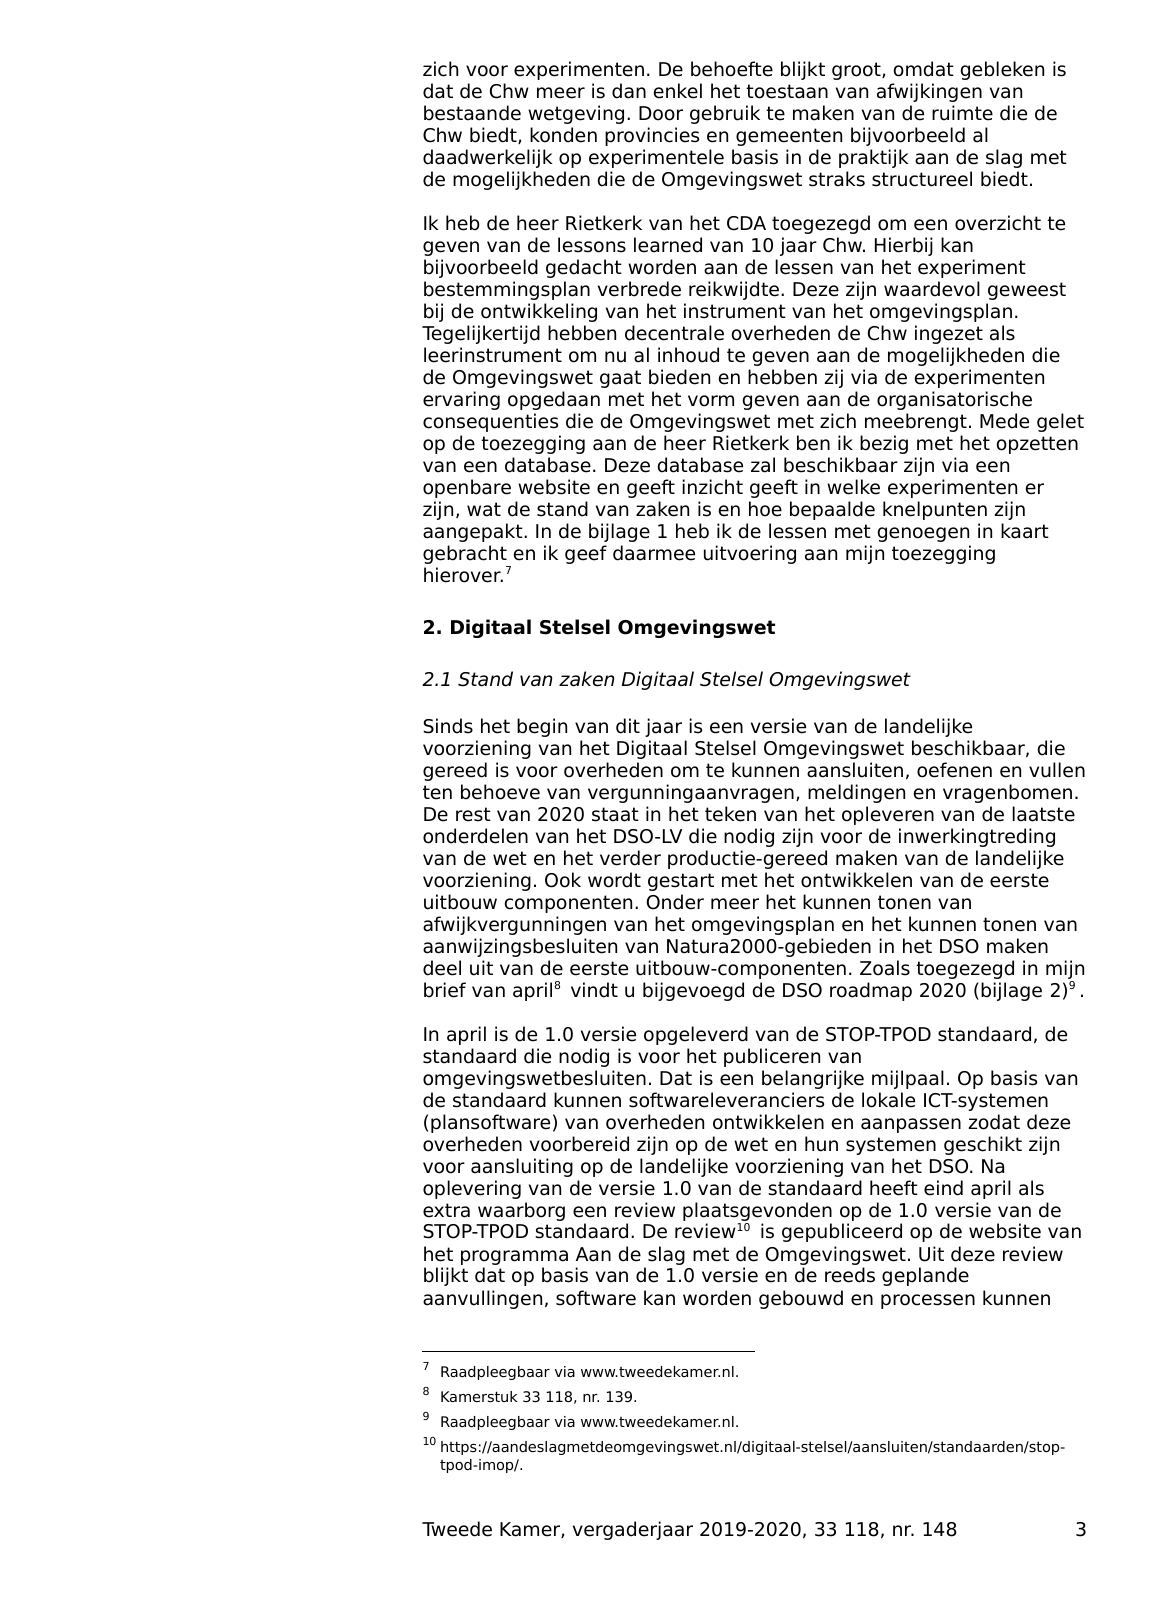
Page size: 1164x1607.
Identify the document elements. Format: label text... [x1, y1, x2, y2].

text Ik heb de heer Rietkerk van het CDA toegezegd om een overzicht te geven van de lessons learned van 10 jaar Chw. Hierbij kan bijvoorbeeld gedacht worden aan de lessen van het experiment bestemmingsplan verbrede reikwijdte. Deze zijn waardevol geweest bij de ontwikkeling van het instrument van het omgevingsplan. Tegelijkertijd hebben decentrale overheden de Chw ingezet als leerinstrument om nu al inhoud te geven aan de mogelijkheden die de Omgevingswet gaat bieden en hebben zij via de experimenten ervaring opgedaan met het vorm geven aan de organisatorische consequenties die de Omgevingswet met zich meebrengt. Mede gelet op de toezegging aan de heer Rietkerk ben ik bezig met het opzetten van een database. Deze database zal beschikbaar zijn via een openbare website en geeft inzicht geeft in welke experimenten er zijn, wat de stand van zaken is en hoe bepaalde knelpunten zijn aangepakt. In de bijlage 1 heb ik de lessen met genoegen in kaart gebracht en ik geef daarmee uitvoering aan mijn toezegging hierover. [422, 213, 1087, 587]
subtitle 2.1 Stand van zaken Digitaal Stelsel Omgevingswet [422, 669, 1087, 691]
subtitle 2. Digitaal Stelsel Omgevingswet [422, 617, 1087, 639]
text De rest van 2020 staat in het teken van het opleveren van de laatste onderdelen van het DSO-LV die nodig zijn voor de inwerkingtreding van de wet en het verder productie-gereed maken van de landelijke voorziening. Ook wordt gestart met het ontwikkelen van de eerste uitbouw componenten. Onder meer het kunnen tonen van afwijkvergunningen van het omgevingsplan en het kunnen tonen van aanwijzingsbesluiten van Natura2000-gebieden in het DSO maken deel uit van de eerste uitbouw-componenten. Zoals toegezegd in mijn brief van april vindt u bijgevoegd de DSO roadmap 2020 (bijlage 2). [422, 804, 1087, 1001]
text In april is de 1.0 versie opgeleverd van de STOP-TPOD standaard, de standaard die nodig is voor het publiceren van omgevingswetbesluiten. Dat is een belangrijke mijlpaal. Op basis van de standaard kunnen softwareleveranciers de lokale ICT-systemen (plansoftware) van overheden ontwikkelen en aanpassen zodat deze overheden voorbereid zijn op de wet en hun systemen geschikt zijn voor aansluiting op de landelijke voorziening van het DSO. Na oplevering van de versie 1.0 van de standaard heeft eind april als extra waarborg een review plaatsgevonden op de 1.0 versie van de STOP-TPOD standaard. De review is gepubliceerd op de website van het programma Aan de slag met de Omgevingswet. Uit deze review blijkt dat op basis van de 1.0 versie en de reeds geplande aanvullingen, software kan worden gebouwd en processen kunnen [422, 1024, 1087, 1309]
text Sinds het begin van dit jaar is een versie van de landelijke voorziening van het Digitaal Stelsel Omgevingswet beschikbaar, die gereed is voor overheden om te kunnen aansluiten, oefenen en vullen ten behoeve van vergunningaanvragen, meldingen en vragenbomen. [422, 716, 1087, 804]
text zich voor experimenten. De behoefte blijkt groot, omdat gebleken is dat de Chw meer is dan enkel het toestaan van afwijkingen van bestaande wetgeving. Door gebruik te maken van de ruimte die de Chw biedt, konden provincies en gemeenten bijvoorbeeld al daadwerkelijk op experimentele basis in de praktijk aan de slag met de mogelijkheden die de Omgevingswet straks structureel biedt. [422, 59, 1087, 191]
text https://aandeslagmetdeomgevingswet.nl/digitaal-stelsel/aansluiten/standaarden/stop-tpod-imop/. [422, 1435, 1087, 1474]
text Kamerstuk 33 118, nr. 139. [422, 1385, 1087, 1407]
text Raadpleegbaar via www.tweedekamer.nl. [422, 1360, 1087, 1382]
text Raadpleegbaar via www.tweedekamer.nl. [422, 1410, 1087, 1432]
